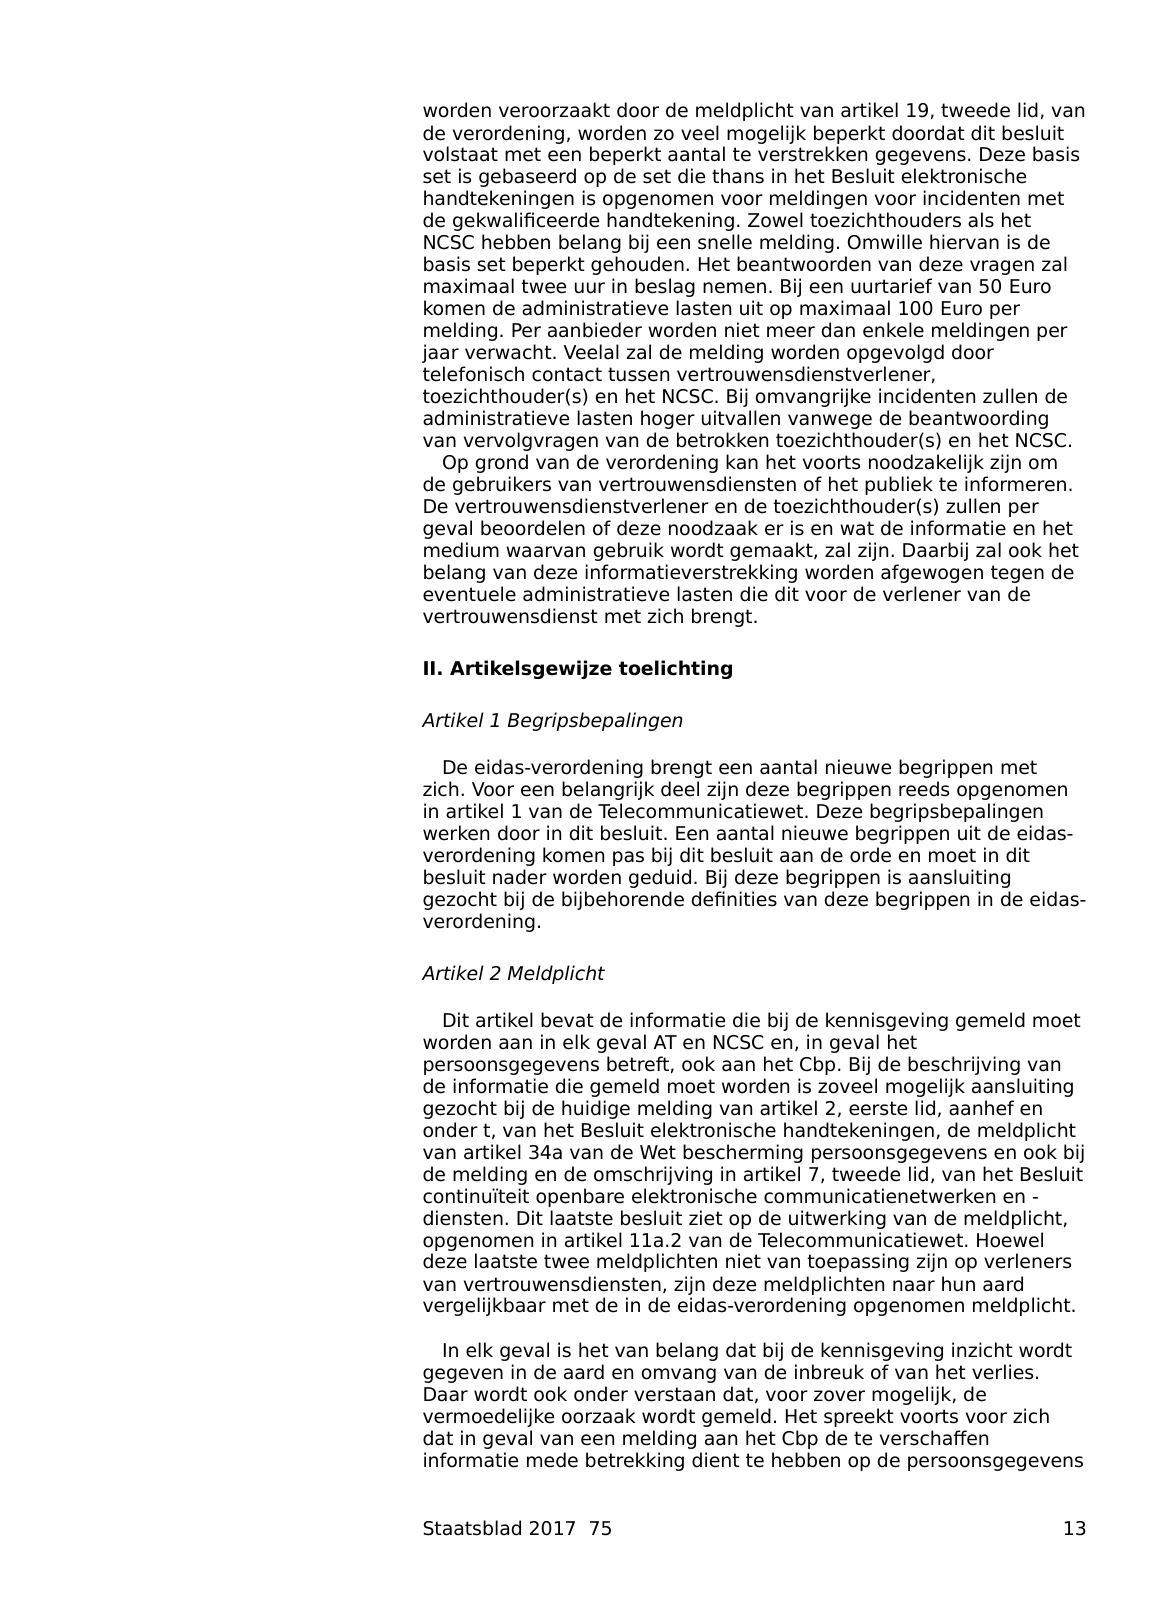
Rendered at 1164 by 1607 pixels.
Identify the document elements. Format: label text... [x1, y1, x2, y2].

subtitle Artikel 1 Begripsbepalingen [422, 710, 1087, 732]
text De eidas-verordening brengt een aantal nieuwe begrippen met zich. Voor een belangrijk deel zijn deze begrippen reeds opgenomen in artikel 1 van de Telecommunicatiewet. Deze begripsbepalingen werken door in dit besluit. Een aantal nieuwe begrippen uit de eidas-verordening komen pas bij dit besluit aan de orde en moet in dit besluit nader worden geduid. Bij deze begrippen is aansluiting gezocht bij de bijbehorende definities van deze begrippen in de eidas-verordening. [422, 757, 1087, 933]
text In elk geval is het van belang dat bij de kennisgeving inzicht wordt gegeven in de aard en omvang van de inbreuk of van het verlies. Daar wordt ook onder verstaan dat, voor zover mogelijk, de vermoedelijke oorzaak wordt gemeld. Het spreekt voorts voor zich dat in geval van een melding aan het Cbp de te verschaffen informatie mede betrekking dient te hebben op de persoonsgegevens [422, 1339, 1087, 1471]
subtitle II. Artikelsgewijze toelichting [422, 658, 1087, 680]
subtitle Artikel 2 Meldplicht [422, 963, 1087, 985]
text worden veroorzaakt door de meldplicht van artikel 19, tweede lid, van de verordening, worden zo veel mogelijk beperkt doordat dit besluit volstaat met een beperkt aantal te verstrekken gegevens. Deze basis set is gebaseerd op de set die thans in het Besluit elektronische handtekeningen is opgenomen voor meldingen voor incidenten met de gekwalificeerde handtekening. Zowel toezichthouders als het NCSC hebben belang bij een snelle melding. Omwille hiervan is de basis set beperkt gehouden. Het beantwoorden van deze vragen zal maximaal twee uur in beslag nemen. Bij een uurtarief van 50 Euro komen de administratieve lasten uit op maximaal 100 Euro per melding. Per aanbieder worden niet meer dan enkele meldingen per jaar verwacht. Veelal zal de melding worden opgevolgd door telefonisch contact tussen vertrouwensdienstverlener, toezichthouder(s) en het NCSC. Bij omvangrijke incidenten zullen de administratieve lasten hoger uitvallen vanwege de beantwoording van vervolgvragen van de betrokken toezichthouder(s) en het NCSC. [422, 100, 1087, 452]
text Op grond van de verordening kan het voorts noodzakelijk zijn om de gebruikers van vertrouwensdiensten of het publiek te informeren. De vertrouwensdienstverlener en de toezichthouder(s) zullen per geval beoordelen of deze noodzaak er is en wat de informatie en het medium waarvan gebruik wordt gemaakt, zal zijn. Daarbij zal ook het belang van deze informatieverstrekking worden afgewogen tegen de eventuele administratieve lasten die dit voor de verlener van de vertrouwensdienst met zich brengt. [422, 452, 1087, 628]
text Dit artikel bevat de informatie die bij de kennisgeving gemeld moet worden aan in elk geval AT en NCSC en, in geval het persoonsgegevens betreft, ook aan het Cbp. Bij de beschrijving van de informatie die gemeld moet worden is zoveel mogelijk aansluiting gezocht bij de huidige melding van artikel 2, eerste lid, aanhef en onder t, van het Besluit elektronische handtekeningen, de meldplicht van artikel 34a van de Wet bescherming persoonsgegevens en ook bij de melding en de omschrijving in artikel 7, tweede lid, van het Besluit continuïteit openbare elektronische communicatienetwerken en -diensten. Dit laatste besluit ziet op de uitwerking van de meldplicht, opgenomen in artikel 11a.2 van de Telecommunicatiewet. Hoewel deze laatste twee meldplichten niet van toepassing zijn op verleners van vertrouwensdiensten, zijn deze meldplichten naar hun aard vergelijkbaar met de in de eidas-verordening opgenomen meldplicht. [422, 1010, 1087, 1317]
